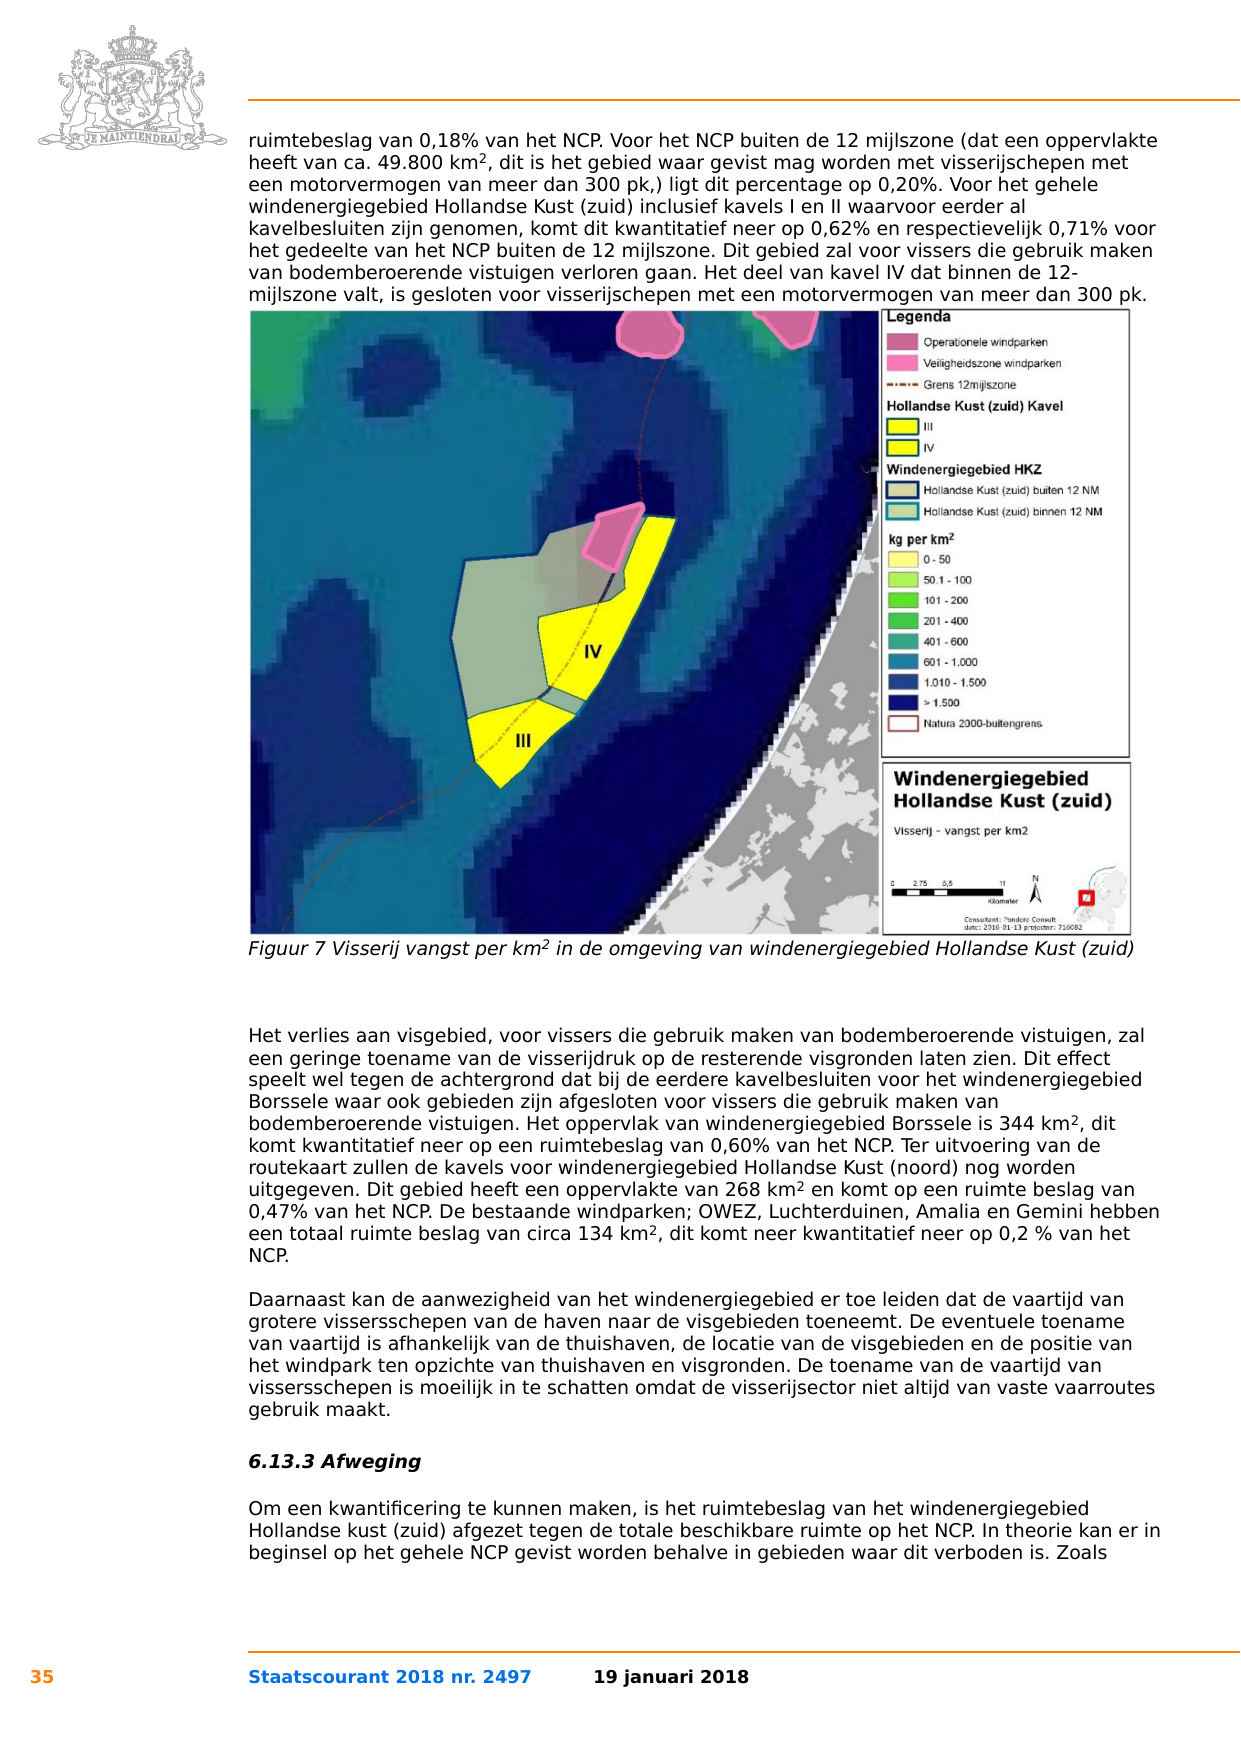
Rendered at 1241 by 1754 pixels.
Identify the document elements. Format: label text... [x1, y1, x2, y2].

picture [248, 305, 1134, 938]
subtitle 6.13.3 Afweging [248, 1451, 1163, 1473]
text Daarnaast kan de aanwezigheid van het windenergiegebied er toe leiden dat de vaartijd van grotere vissersschepen van de haven naar de visgebieden toeneemt. De eventuele toename van vaartijd is afhankelijk van de thuishaven, de locatie van de visgebieden en de positie van het windpark ten opzichte van thuishaven en visgronden. De toename van de vaartijd van vissersschepen is moeilijk in te schatten omdat de visserijsector niet altijd van vaste vaarroutes gebruik maakt. [248, 1289, 1163, 1421]
text Om een kwantificering te kunnen maken, is het ruimtebeslag van het windenergiegebied Hollandse kust (zuid) afgezet tegen de totale beschikbare ruimte op het NCP. In theorie kan er in beginsel op het gehele NCP gevist worden behalve in gebieden waar dit verboden is. Zoals [248, 1498, 1163, 1564]
text ruimtebeslag van 0,18% van het NCP. Voor het NCP buiten de 12 mijlszone (dat een oppervlakte heeft van ca. 49.800 km2, dit is het gebied waar gevist mag worden met visserijschepen met een motorvermogen van meer dan 300 pk,) ligt dit percentage op 0,20%. Voor het gehele windenergiegebied Hollandse Kust (zuid) inclusief kavels I en II waarvoor eerder al kavelbesluiten zijn genomen, komt dit kwantitatief neer op 0,62% en respectievelijk 0,71% voor het gedeelte van het NCP buiten de 12 mijlszone. Dit gebied zal voor vissers die gebruik maken van bodemberoerende vistuigen verloren gaan. Het deel van kavel IV dat binnen de 12-mijlszone valt, is gesloten voor visserijschepen met een motorvermogen van meer dan 300 pk. Figuur 7 Visserij vangst per km2 in de omgeving van windenergiegebied Hollandse Kust (zuid) [248, 130, 1163, 1003]
text Het verlies aan visgebied, voor vissers die gebruik maken van bodemberoerende vistuigen, zal een geringe toename van de visserijdruk op de resterende visgronden laten zien. Dit effect speelt wel tegen de achtergrond dat bij de eerdere kavelbesluiten voor het windenergiegebied Borssele waar ook gebieden zijn afgesloten voor vissers die gebruik maken van bodemberoerende vistuigen. Het oppervlak van windenergiegebied Borssele is 344 km2, dit komt kwantitatief neer op een ruimtebeslag van 0,60% van het NCP. Ter uitvoering van de routekaart zullen de kavels voor windenergiegebied Hollandse Kust (noord) nog worden uitgegeven. Dit gebied heeft een oppervlakte van 268 km2 en komt op een ruimte beslag van 0,47% van het NCP. De bestaande windparken; OWEZ, Luchterduinen, Amalia en Gemini hebben een totaal ruimte beslag van circa 134 km2, dit komt neer kwantitatief neer op 0,2 % van het NCP. [248, 1025, 1163, 1267]
picture [38, 25, 227, 150]
